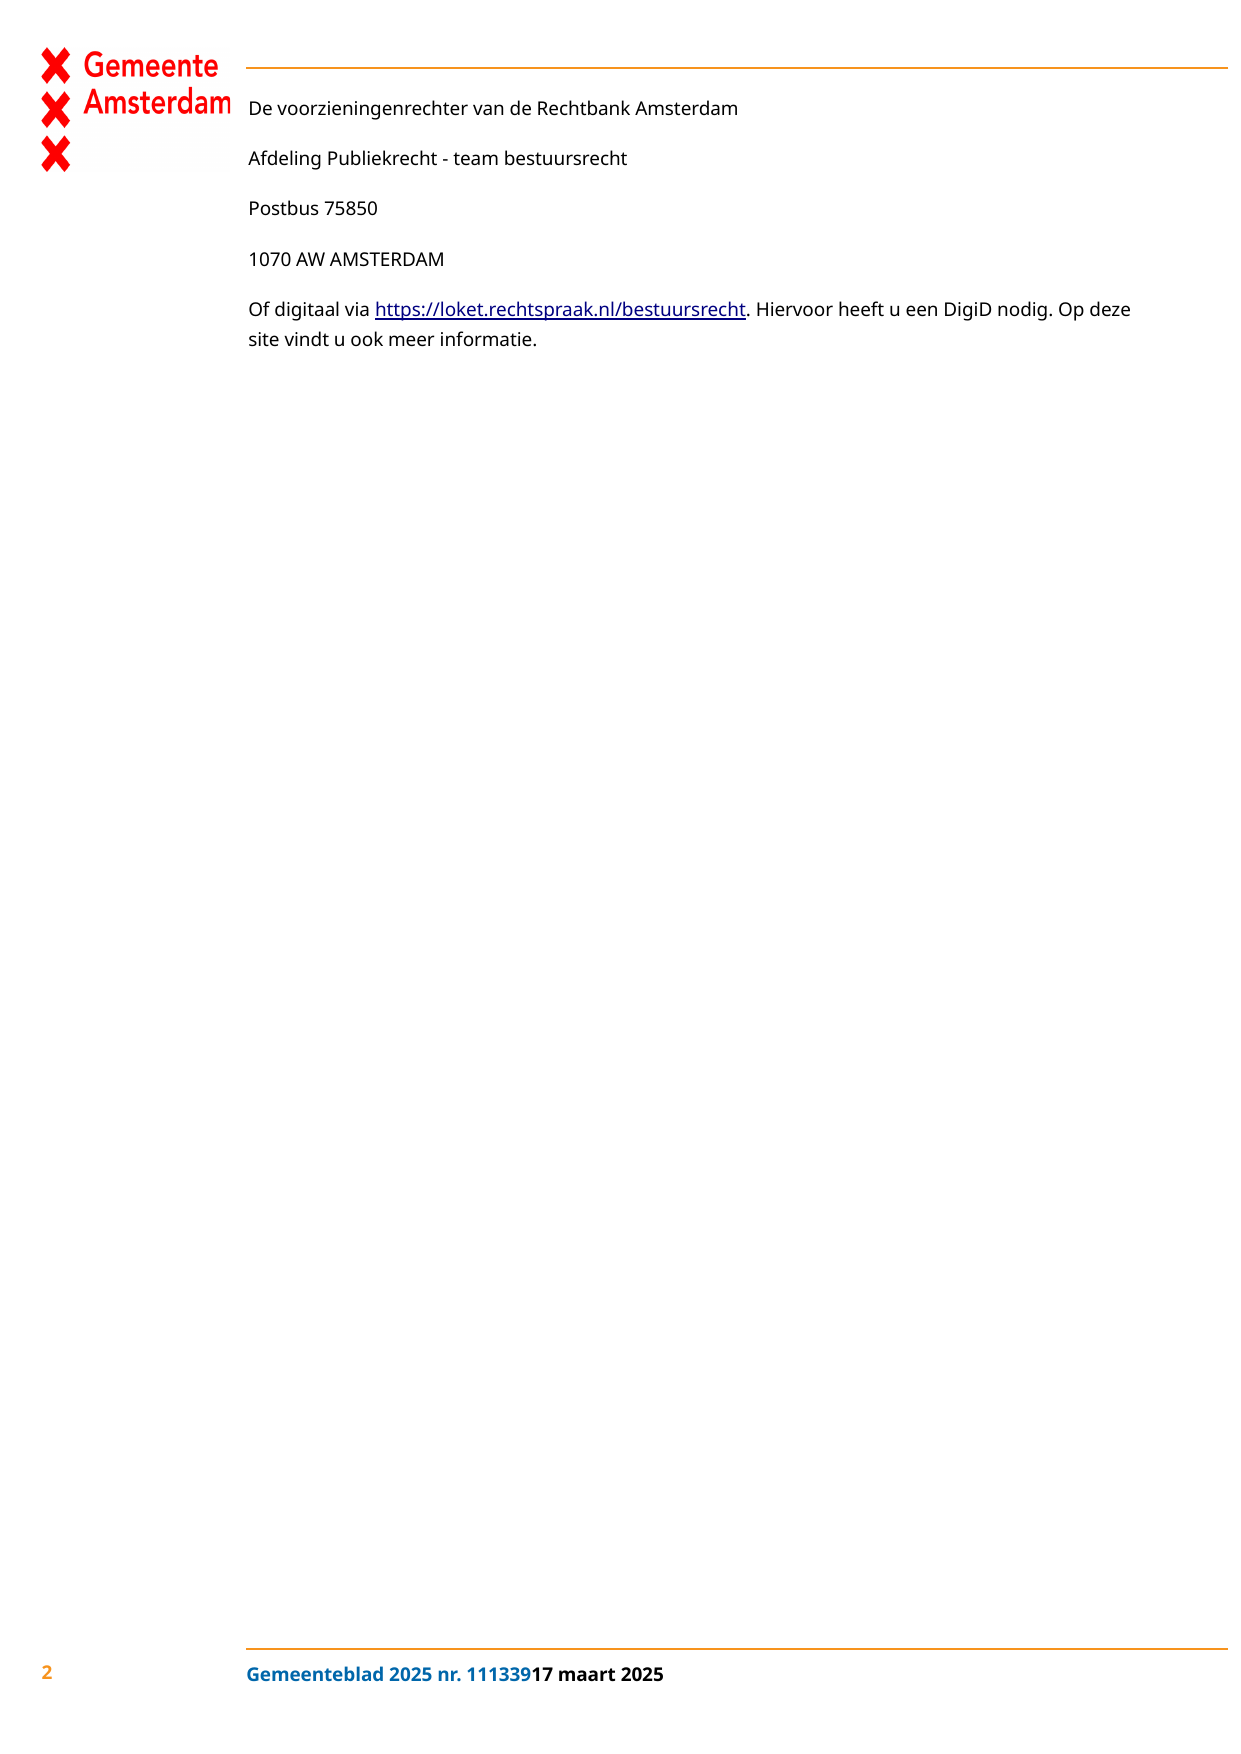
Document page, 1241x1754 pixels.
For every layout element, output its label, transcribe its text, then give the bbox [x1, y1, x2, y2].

text Afdeling Publiekrecht - team bestuursrecht [248, 145, 1152, 171]
picture [41, 47, 231, 172]
text Postbus 75850 [248, 196, 1152, 221]
text De voorzieningenrechter van de Rechtbank Amsterdam [248, 95, 1152, 121]
text 1070 AW AMSTERDAM [248, 246, 1152, 272]
text Of digitaal via https://loket.rechtspraak.nl/bestuursrecht. Hiervoor heeft u een DigiD nodig. Op deze site vindt u ook meer informatie. [248, 296, 1152, 352]
